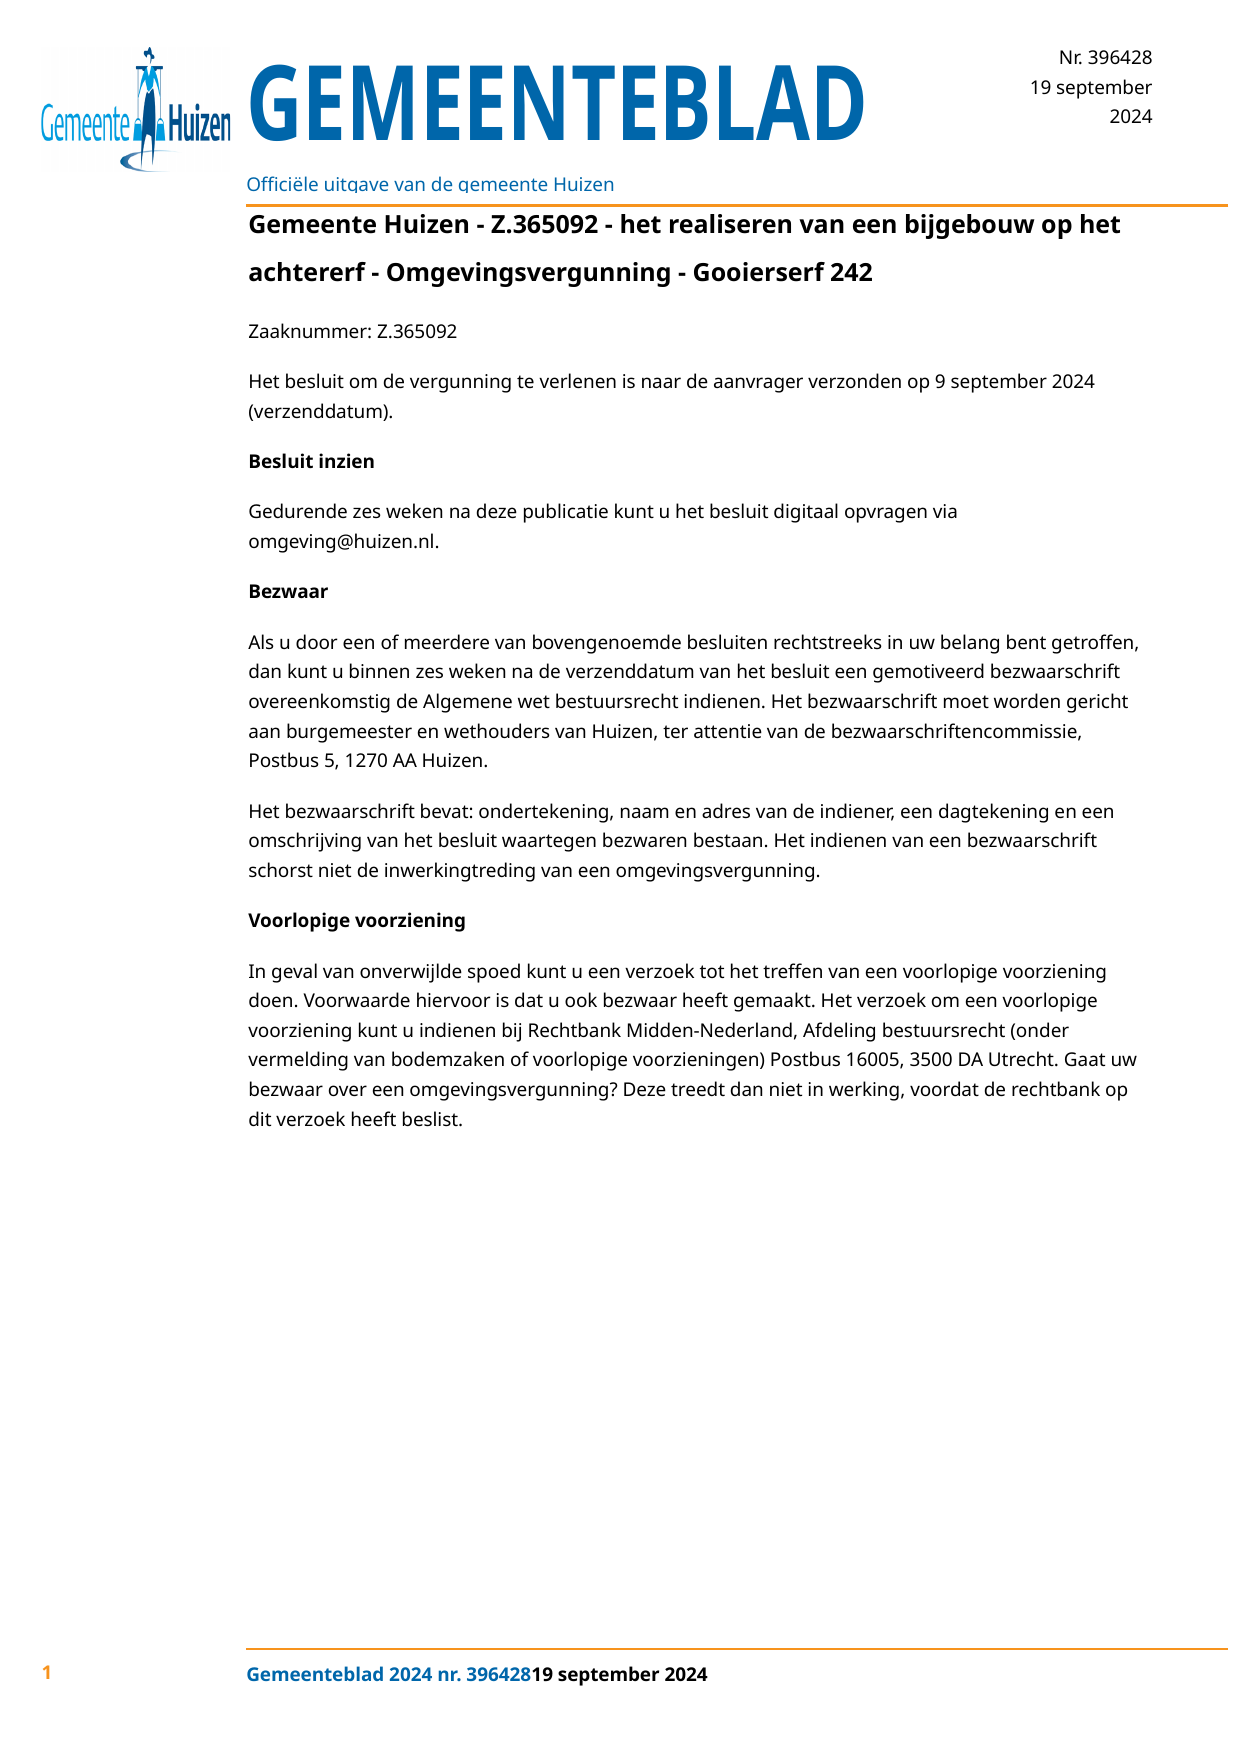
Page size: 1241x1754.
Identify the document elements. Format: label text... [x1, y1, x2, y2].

text Als u door een of meerdere van bovengenoemde besluiten rechtstreeks in uw belang bent getroffen, dan kunt u binnen zes weken na de verzenddatum van het besluit een gemotiveerd bezwaarschrift overeenkomstig de Algemene wet bestuursrecht indienen. Het bezwaarschrift moet worden gericht aan burgemeester en wethouders van Huizen, ter attentie van de bezwaarschriftencommissie, Postbus 5, 1270 AA Huizen. [248, 629, 1152, 773]
text Zaaknummer: Z.365092 [248, 318, 1152, 344]
text Gemeente Huizen - Z.365092 - het realiseren van een bijgebouw op het achtererf - Omgevingsvergunning - Gooierserf 242 [248, 207, 1152, 288]
text Voorlopige voorziening [248, 907, 1152, 933]
text Bezwaar [248, 579, 1152, 604]
text Het bezwaarschrift bevat: ondertekening, naam en adres van de indiener, een dagtekening en een omschrijving van het besluit waartegen bezwaren bestaan. Het indienen van een bezwaarschrift schorst niet de inwerkingtreding van een omgevingsvergunning. [248, 798, 1152, 883]
text Gedurende zes weken na deze publicatie kunt u het besluit digitaal opvragen via omgeving@huizen.nl. [248, 499, 1152, 554]
text Besluit inzien [248, 448, 1152, 474]
text In geval van onverwijlde spoed kunt u een verzoek tot het treffen van een voorlopige voorziening doen. Voorwaarde hiervoor is dat u ook bezwaar heeft gemaakt. Het verzoek om een voorlopige voorziening kunt u indienen bij Rechtbank Midden-Nederland, Afdeling bestuursrecht (onder vermelding van bodemzaken of voorlopige voorzieningen) Postbus 16005, 3500 DA Utrecht. Gaat uw bezwaar over een omgevingsvergunning? Deze treedt dan niet in werking, voordat de rechtbank op dit verzoek heeft beslist. [248, 958, 1152, 1132]
picture [41, 47, 231, 172]
text Het besluit om de vergunning te verlenen is naar de aanvrager verzonden op 9 september 2024 (verzenddatum). [248, 368, 1152, 424]
